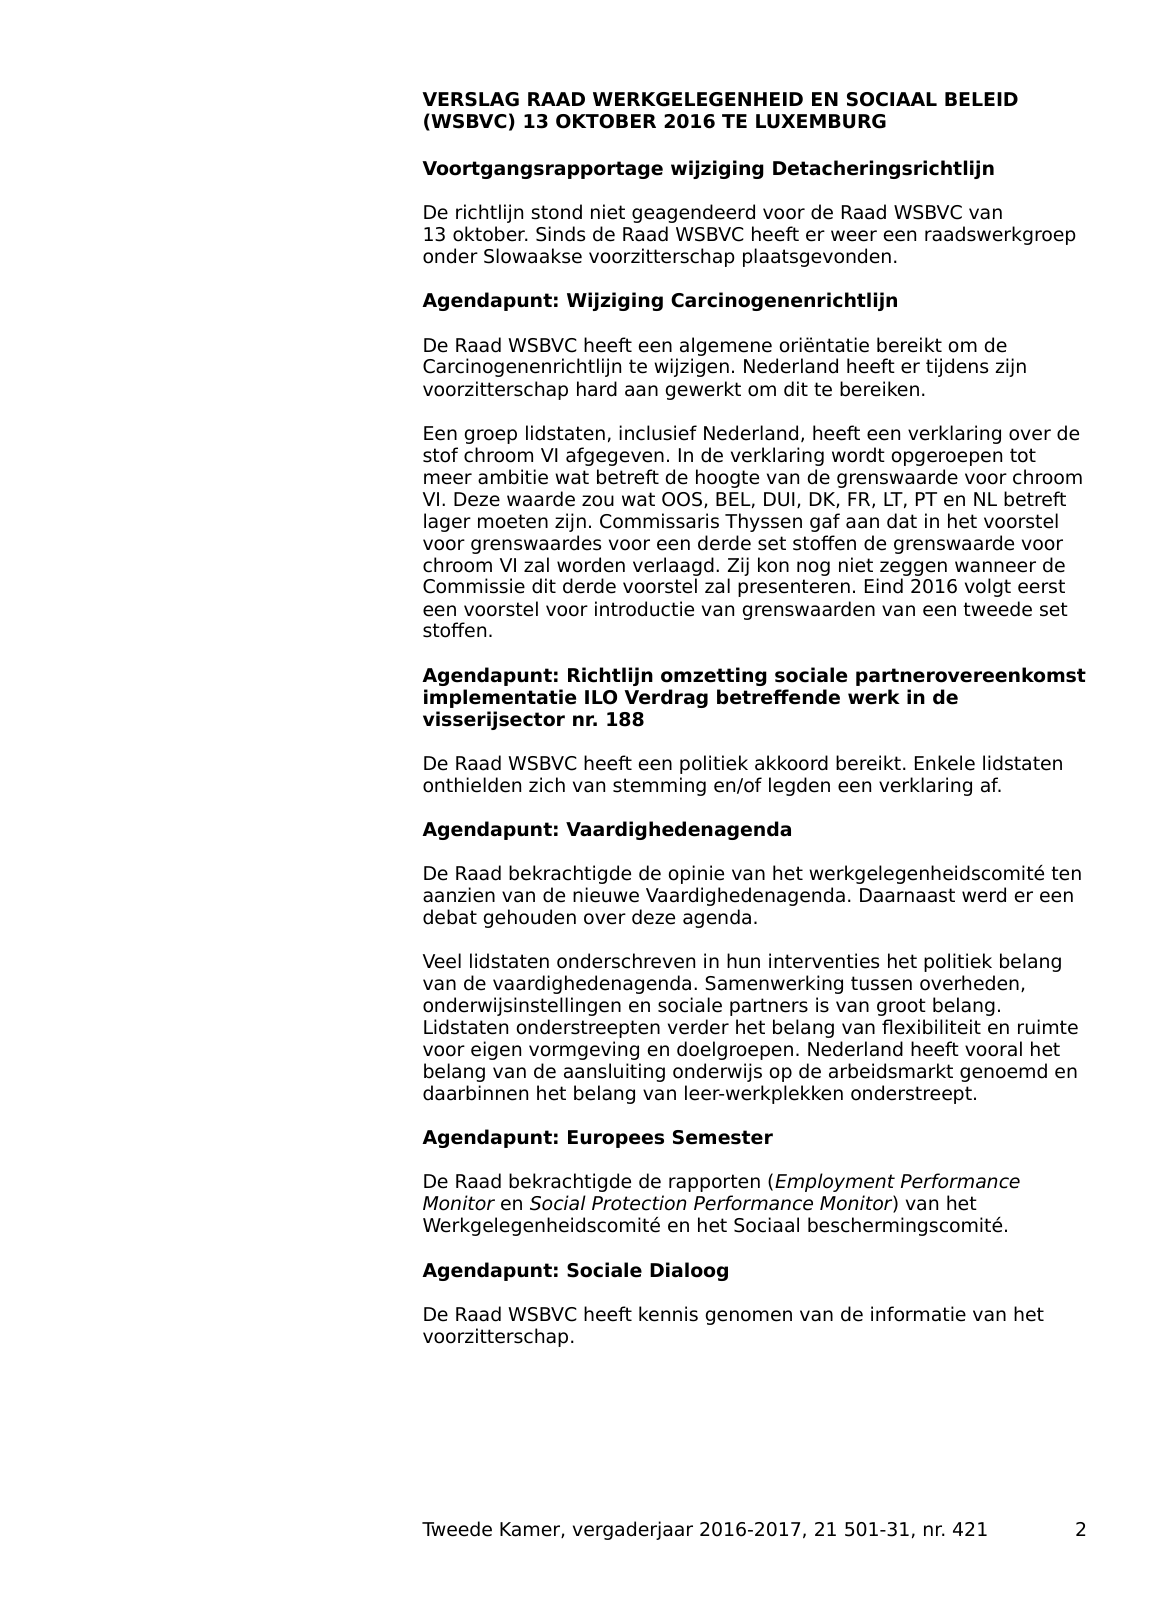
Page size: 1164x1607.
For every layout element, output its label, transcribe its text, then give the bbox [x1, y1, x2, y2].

text De richtlijn stond niet geagendeerd voor de Raad WSBVC van 13 oktober. Sinds de Raad WSBVC heeft er weer een raadswerkgroep onder Slowaakse voorzitterschap plaatsgevonden. [422, 202, 1087, 268]
subtitle Agendapunt: Wijziging Carcinogenenrichtlijn [422, 290, 1087, 312]
subtitle Agendapunt: Sociale Dialoog [422, 1259, 1087, 1281]
text De Raad bekrachtigde de rapporten (Employment Performance Monitor en Social Protection Performance Monitor) van het Werkgelegenheidscomité en het Sociaal beschermingscomité. [422, 1171, 1087, 1237]
text De Raad WSBVC heeft kennis genomen van de informatie van het voorzitterschap. [422, 1304, 1087, 1348]
text De Raad bekrachtigde de opinie van het werkgelegenheidscomité ten aanzien van de nieuwe Vaardighedenagenda. Daarnaast werd er een debat gehouden over deze agenda. [422, 863, 1087, 929]
subtitle Voortgangsrapportage wijziging Detacheringsrichtlijn [422, 158, 1087, 180]
subtitle Agendapunt: Richtlijn omzetting sociale partnerovereenkomst implementatie ILO Verdrag betreffende werk in de visserijsector nr. 188 [422, 664, 1087, 731]
subtitle VERSLAG RAAD WERKGELEGENHEID EN SOCIAAL BELEID (WSBVC) 13 OKTOBER 2016 TE LUXEMBURG [422, 89, 1087, 133]
text Een groep lidstaten, inclusief Nederland, heeft een verklaring over de stof chroom VI afgegeven. In de verklaring wordt opgeroepen tot meer ambitie wat betreft de hoogte van de grenswaarde voor chroom VI. Deze waarde zou wat OOS, BEL, DUI, DK, FR, LT, PT en NL betreft lager moeten zijn. Commissaris Thyssen gaf aan dat in het voorstel voor grenswaardes voor een derde set stoffen de grenswaarde voor chroom VI zal worden verlaagd. Zij kon nog niet zeggen wanneer de Commissie dit derde voorstel zal presenteren. Eind 2016 volgt eerst een voorstel voor introductie van grenswaarden van een tweede set stoffen. [422, 423, 1087, 642]
text De Raad WSBVC heeft een politiek akkoord bereikt. Enkele lidstaten onthielden zich van stemming en/of legden een verklaring af. [422, 753, 1087, 797]
subtitle Agendapunt: Vaardighedenagenda [422, 819, 1087, 841]
subtitle Agendapunt: Europees Semester [422, 1127, 1087, 1149]
text De Raad WSBVC heeft een algemene oriëntatie bereikt om de Carcinogenenrichtlijn te wijzigen. Nederland heeft er tijdens zijn voorzitterschap hard aan gewerkt om dit te bereiken. [422, 334, 1087, 400]
text Veel lidstaten onderschreven in hun interventies het politiek belang van de vaardighedenagenda. Samenwerking tussen overheden, onderwijsinstellingen en sociale partners is van groot belang. Lidstaten onderstreepten verder het belang van flexibiliteit en ruimte voor eigen vormgeving en doelgroepen. Nederland heeft vooral het belang van de aansluiting onderwijs op de arbeidsmarkt genoemd en daarbinnen het belang van leer-werkplekken onderstreept. [422, 951, 1087, 1105]
